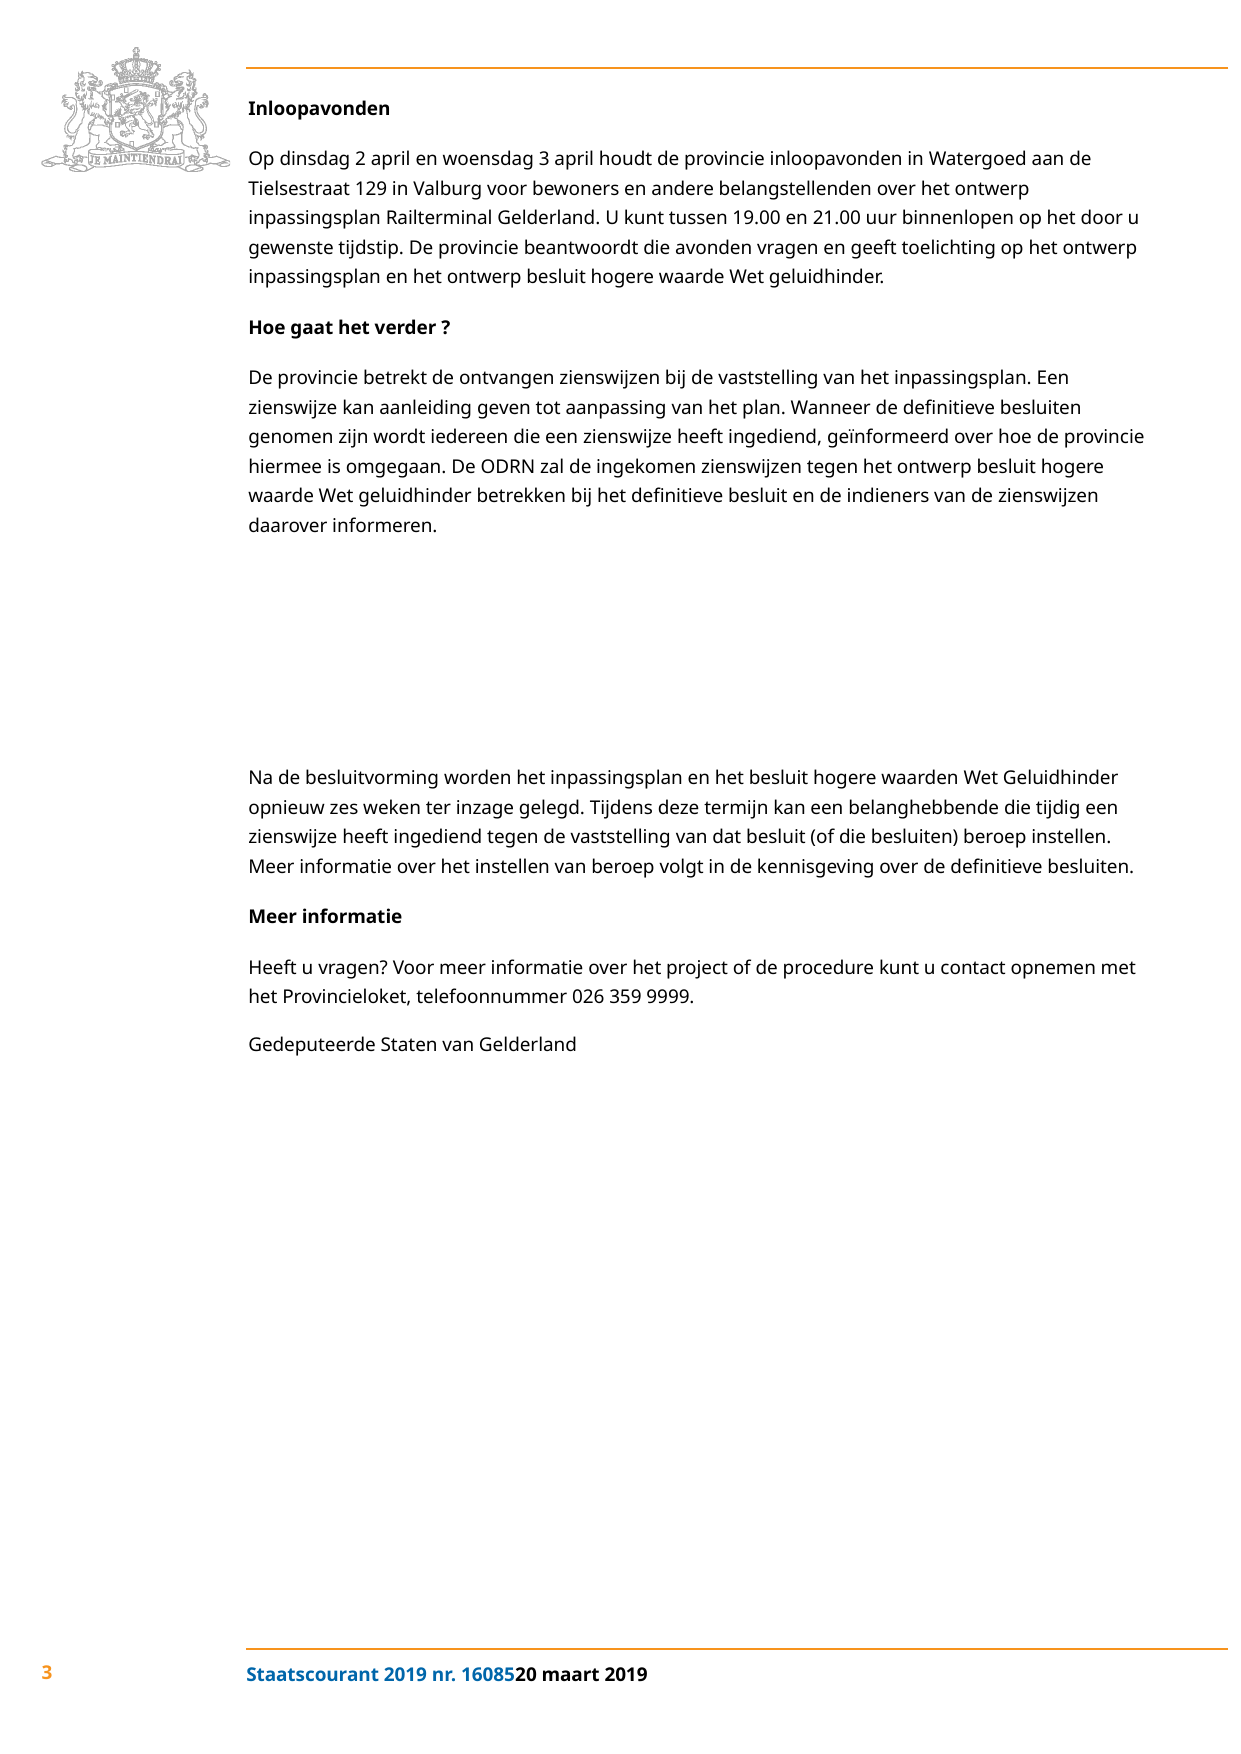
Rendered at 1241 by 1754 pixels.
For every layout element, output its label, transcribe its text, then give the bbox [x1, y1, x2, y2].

text Meer informatie [248, 903, 1152, 929]
text Hoe gaat het verder ? [248, 314, 1152, 340]
text Na de besluitvorming worden het inpassingsplan en het besluit hogere waarden Wet Geluidhinder opnieuw zes weken ter inzage gelegd. Tijdens deze termijn kan een belanghebbende die tijdig een zienswijze heeft ingediend tegen de vaststelling van dat besluit (of die besluiten) beroep instellen. Meer informatie over het instellen van beroep volgt in de kennisgeving over de definitieve besluiten. [248, 764, 1152, 879]
text Op dinsdag 2 april en woensdag 3 april houdt de provincie inloopavonden in Watergoed aan de Tielsestraat 129 in Valburg voor bewoners en andere belangstellenden over het ontwerp inpassingsplan Railterminal Gelderland. U kunt tussen 19.00 en 21.00 uur binnenlopen op het door u gewenste tijdstip. De provincie beantwoordt die avonden vragen en geeft toelichting op het ontwerp inpassingsplan en het ontwerp besluit hogere waarde Wet geluidhinder. [248, 145, 1152, 289]
text Inloopavonden [248, 95, 1152, 121]
text De provincie betrekt de ontvangen zienswijzen bij de vaststelling van het inpassingsplan. Een zienswijze kan aanleiding geven tot aanpassing van het plan. Wanneer de definitieve besluiten genomen zijn wordt iedereen die een zienswijze heeft ingediend, geïnformeerd over hoe de provincie hiermee is omgegaan. De ODRN zal de ingekomen zienswijzen tegen het ontwerp besluit hogere waarde Wet geluidhinder betrekken bij het definitieve besluit en de indieners van de zienswijzen daarover informeren. [248, 364, 1152, 538]
text Heeft u vragen? Voor meer informatie over het project of de procedure kunt u contact opnemen met het Provincieloket, telefoonnummer 026 359 9999. [248, 954, 1152, 1009]
picture [41, 47, 231, 172]
text Gedeputeerde Staten van Gelderland [248, 1031, 1152, 1057]
